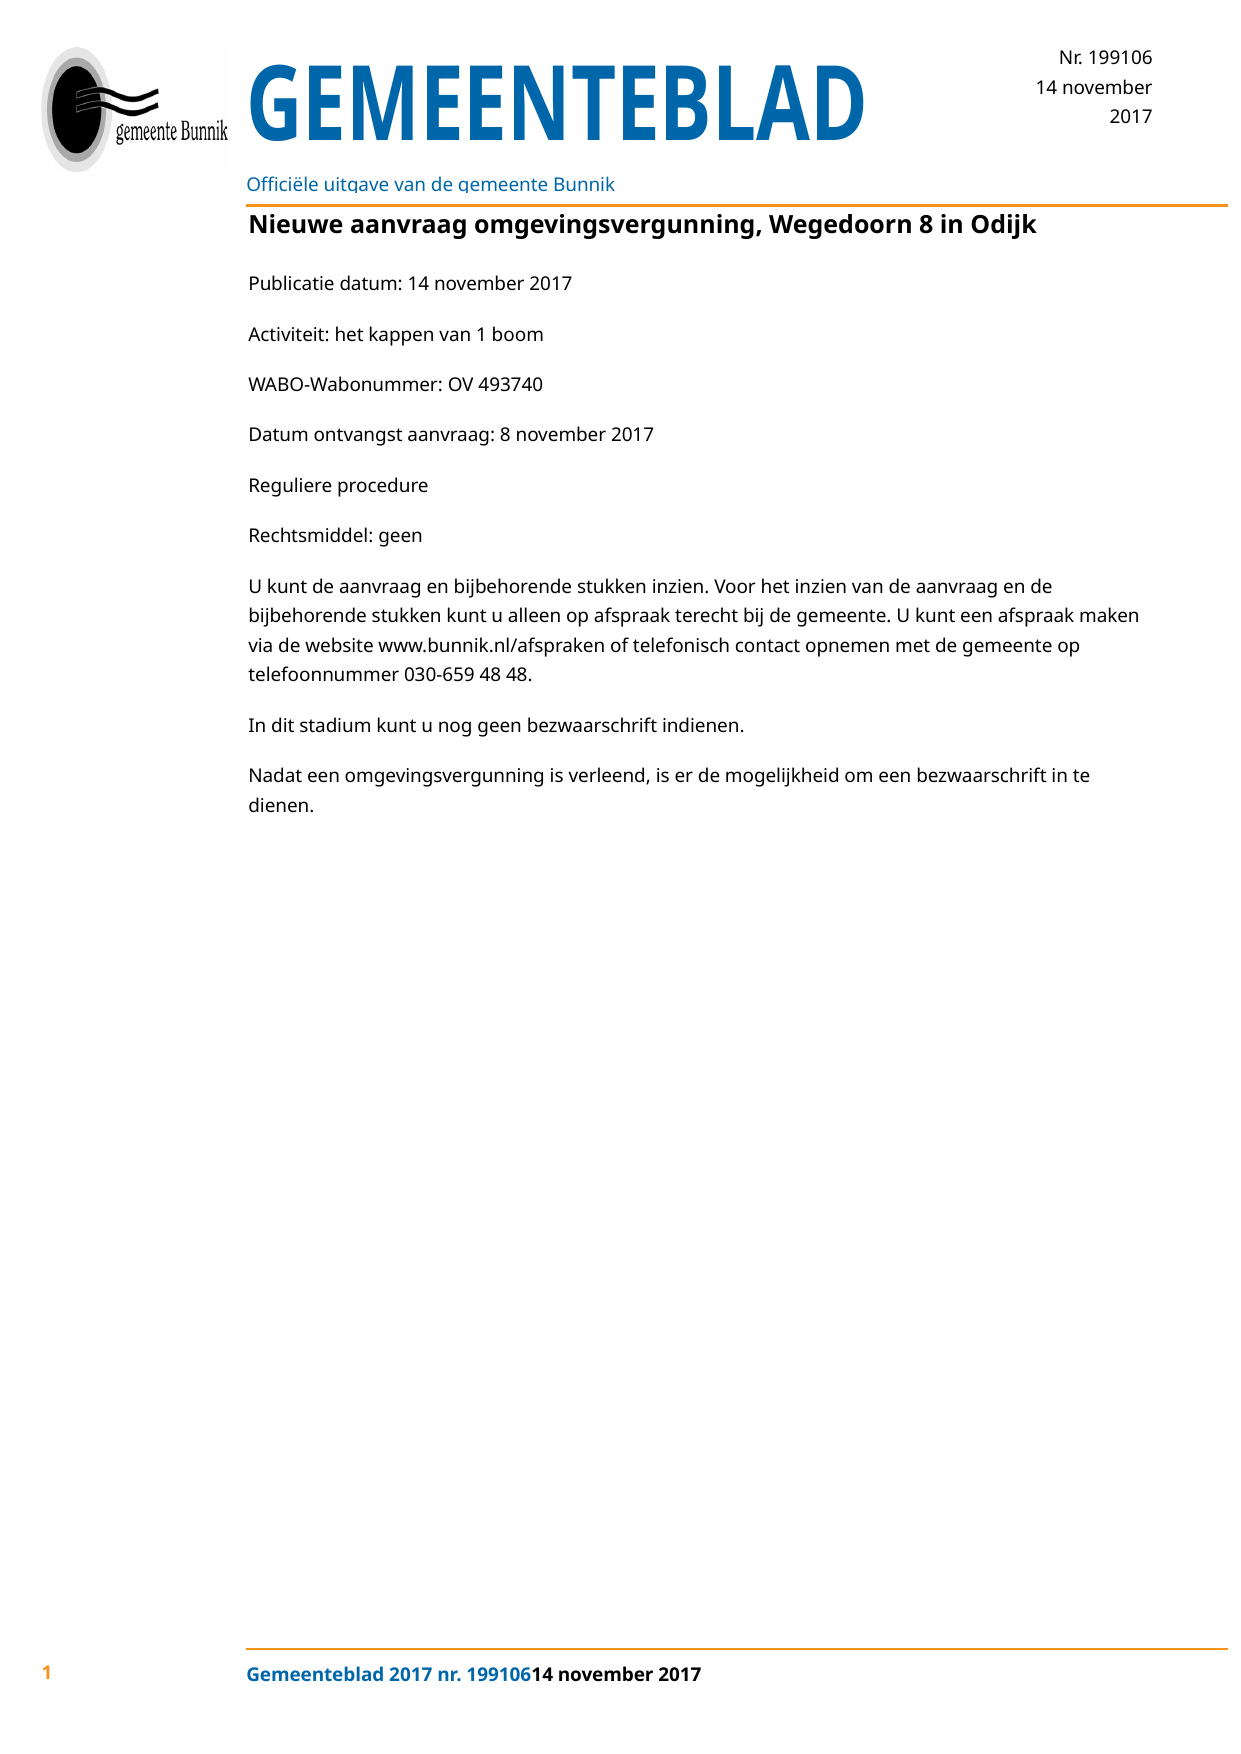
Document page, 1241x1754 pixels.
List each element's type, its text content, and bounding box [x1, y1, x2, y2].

text Rechtsmiddel: geen [248, 522, 1152, 548]
text Publicatie datum: 14 november 2017 [248, 270, 1152, 296]
text In dit stadium kunt u nog geen bezwaarschrift indienen. [248, 712, 1152, 738]
text Datum ontvangst aanvraag: 8 november 2017 [248, 422, 1152, 447]
text WABO-Wabonummer: OV 493740 [248, 371, 1152, 397]
text Nadat een omgevingsvergunning is verleend, is er de mogelijkheid om een bezwaarschrift in te dienen. [248, 762, 1152, 818]
text Activiteit: het kappen van 1 boom [248, 321, 1152, 346]
picture [41, 47, 231, 172]
text U kunt de aanvraag en bijbehorende stukken inzien. Voor het inzien van de aanvraag en de bijbehorende stukken kunt u alleen op afspraak terecht bij de gemeente. U kunt een afspraak maken via de website www.bunnik.nl/afspraken of telefonisch contact opnemen met de gemeente op telefoonnummer 030-659 48 48. [248, 573, 1152, 687]
text Reguliere procedure [248, 472, 1152, 498]
text Nieuwe aanvraag omgevingsvergunning, Wegedoorn 8 in Odijk [248, 207, 1152, 241]
